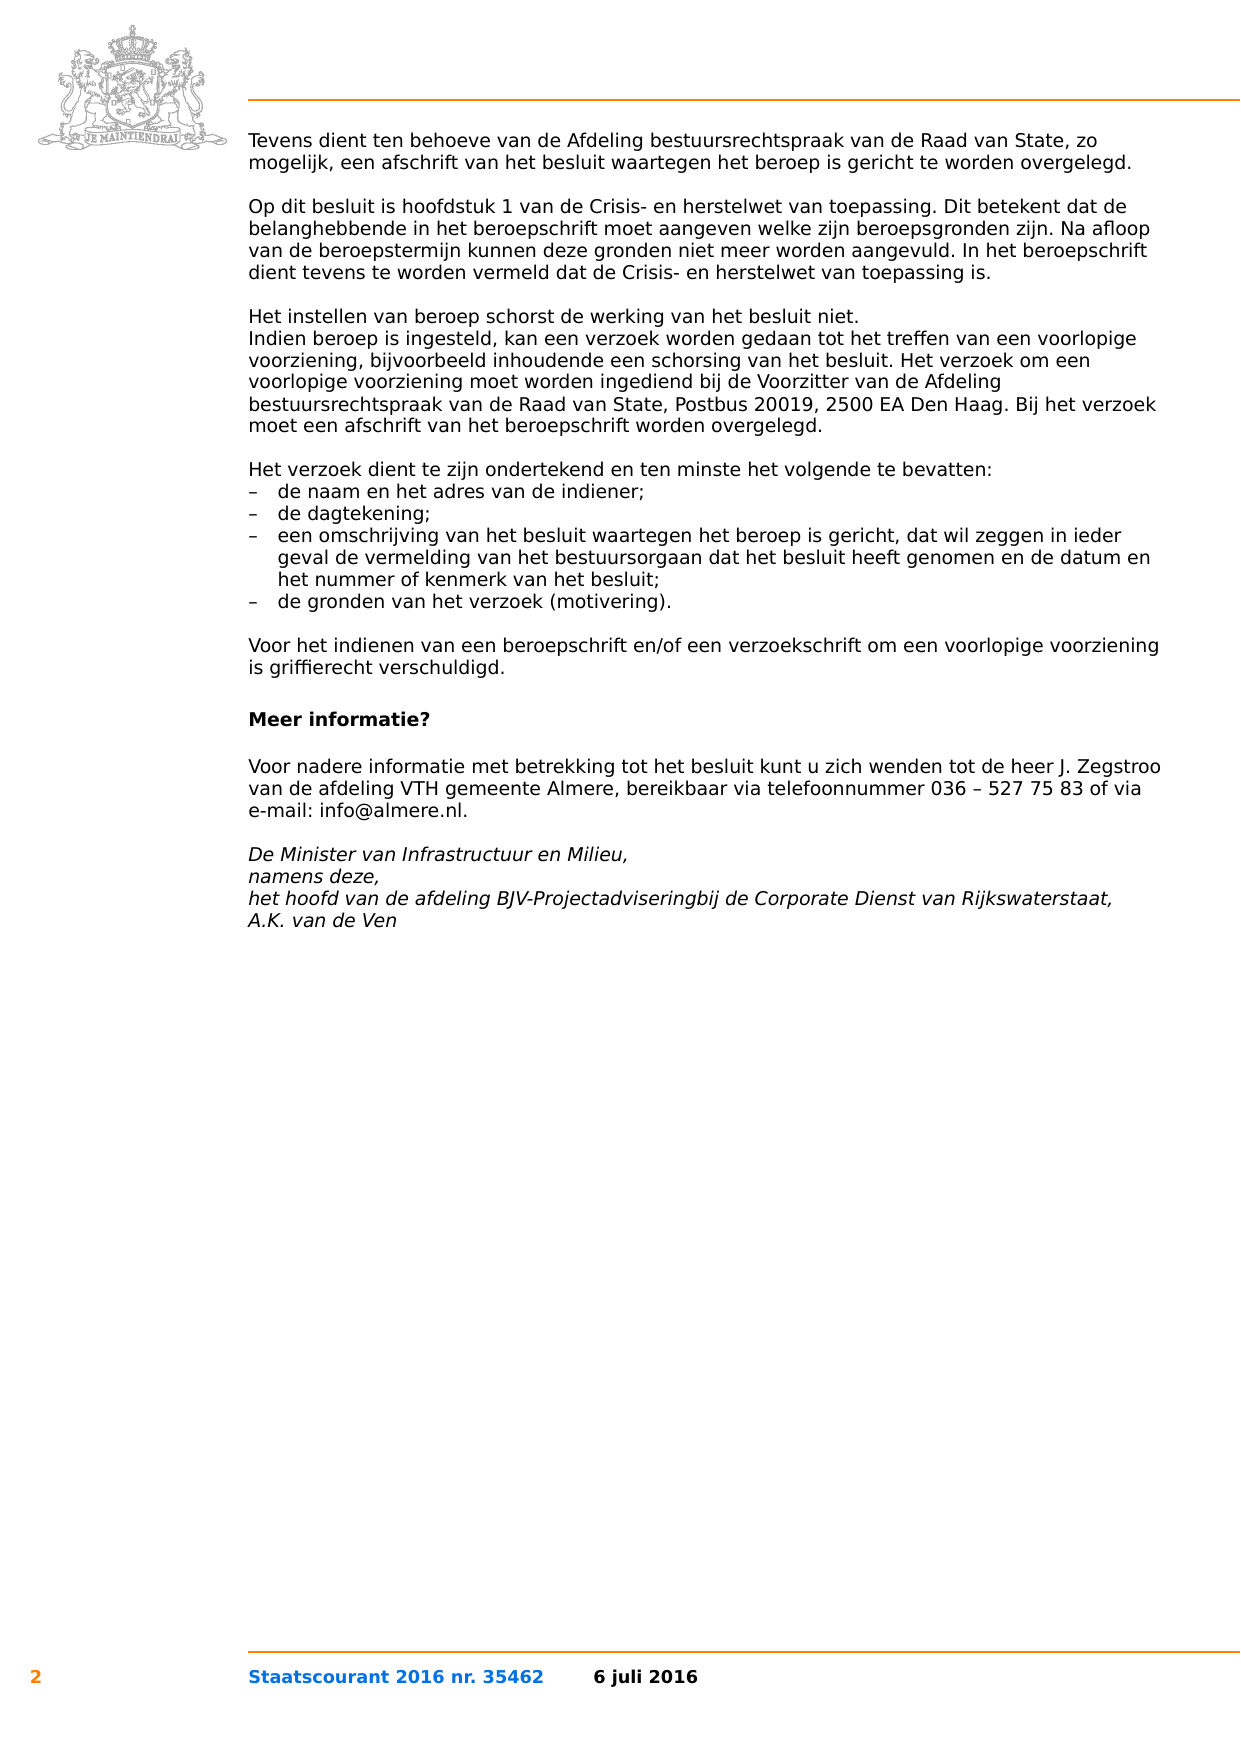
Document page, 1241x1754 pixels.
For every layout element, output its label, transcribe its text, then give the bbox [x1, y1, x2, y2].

text – de gronden van het verzoek (motivering). [248, 591, 1163, 613]
picture [38, 25, 227, 150]
text Tevens dient ten behoeve van de Afdeling bestuursrechtspraak van de Raad van State, zo mogelijk, een afschrift van het besluit waartegen het beroep is gericht te worden overgelegd. [248, 130, 1163, 174]
text Het instellen van beroep schorst de werking van het besluit niet. [248, 306, 1163, 327]
text – de dagtekening; [248, 503, 1163, 525]
text Indien beroep is ingesteld, kan een verzoek worden gedaan tot het treffen van een voorlopige voorziening, bijvoorbeeld inhoudende een schorsing van het besluit. Het verzoek om een voorlopige voorziening moet worden ingediend bij de Voorzitter van de Afdeling bestuursrechtspraak van de Raad van State, Postbus 20019, 2500 EA Den Haag. Bij het verzoek moet een afschrift van het beroepschrift worden overgelegd. [248, 327, 1163, 437]
subtitle Meer informatie? [248, 709, 1163, 731]
text – de naam en het adres van de indiener; [248, 481, 1163, 503]
text Voor nadere informatie met betrekking tot het besluit kunt u zich wenden tot de heer J. Zegstroo van de afdeling VTH gemeente Almere, bereikbaar via telefoonnummer 036 – 527 75 83 of via e-mail: info@almere.nl. [248, 756, 1163, 822]
text – een omschrijving van het besluit waartegen het beroep is gericht, dat wil zeggen in ieder geval de vermelding van het bestuursorgaan dat het besluit heeft genomen en de datum en het nummer of kenmerk van het besluit; [248, 525, 1163, 591]
text De Minister van Infrastructuur en Milieu, namens deze, het hoofd van de afdeling BJV-Projectadviseringbij de Corporate Dienst van Rijkswaterstaat, A.K. van de Ven [248, 844, 1163, 932]
text Het verzoek dient te zijn ondertekend en ten minste het volgende te bevatten: [248, 459, 1163, 481]
text Op dit besluit is hoofdstuk 1 van de Crisis- en herstelwet van toepassing. Dit betekent dat de belanghebbende in het beroepschrift moet aangeven welke zijn beroepsgronden zijn. Na afloop van de beroepstermijn kunnen deze gronden niet meer worden aangevuld. In het beroepschrift dient tevens te worden vermeld dat de Crisis- en herstelwet van toepassing is. [248, 196, 1163, 284]
text Voor het indienen van een beroepschrift en/of een verzoekschrift om een voorlopige voorziening is griffierecht verschuldigd. [248, 635, 1163, 679]
